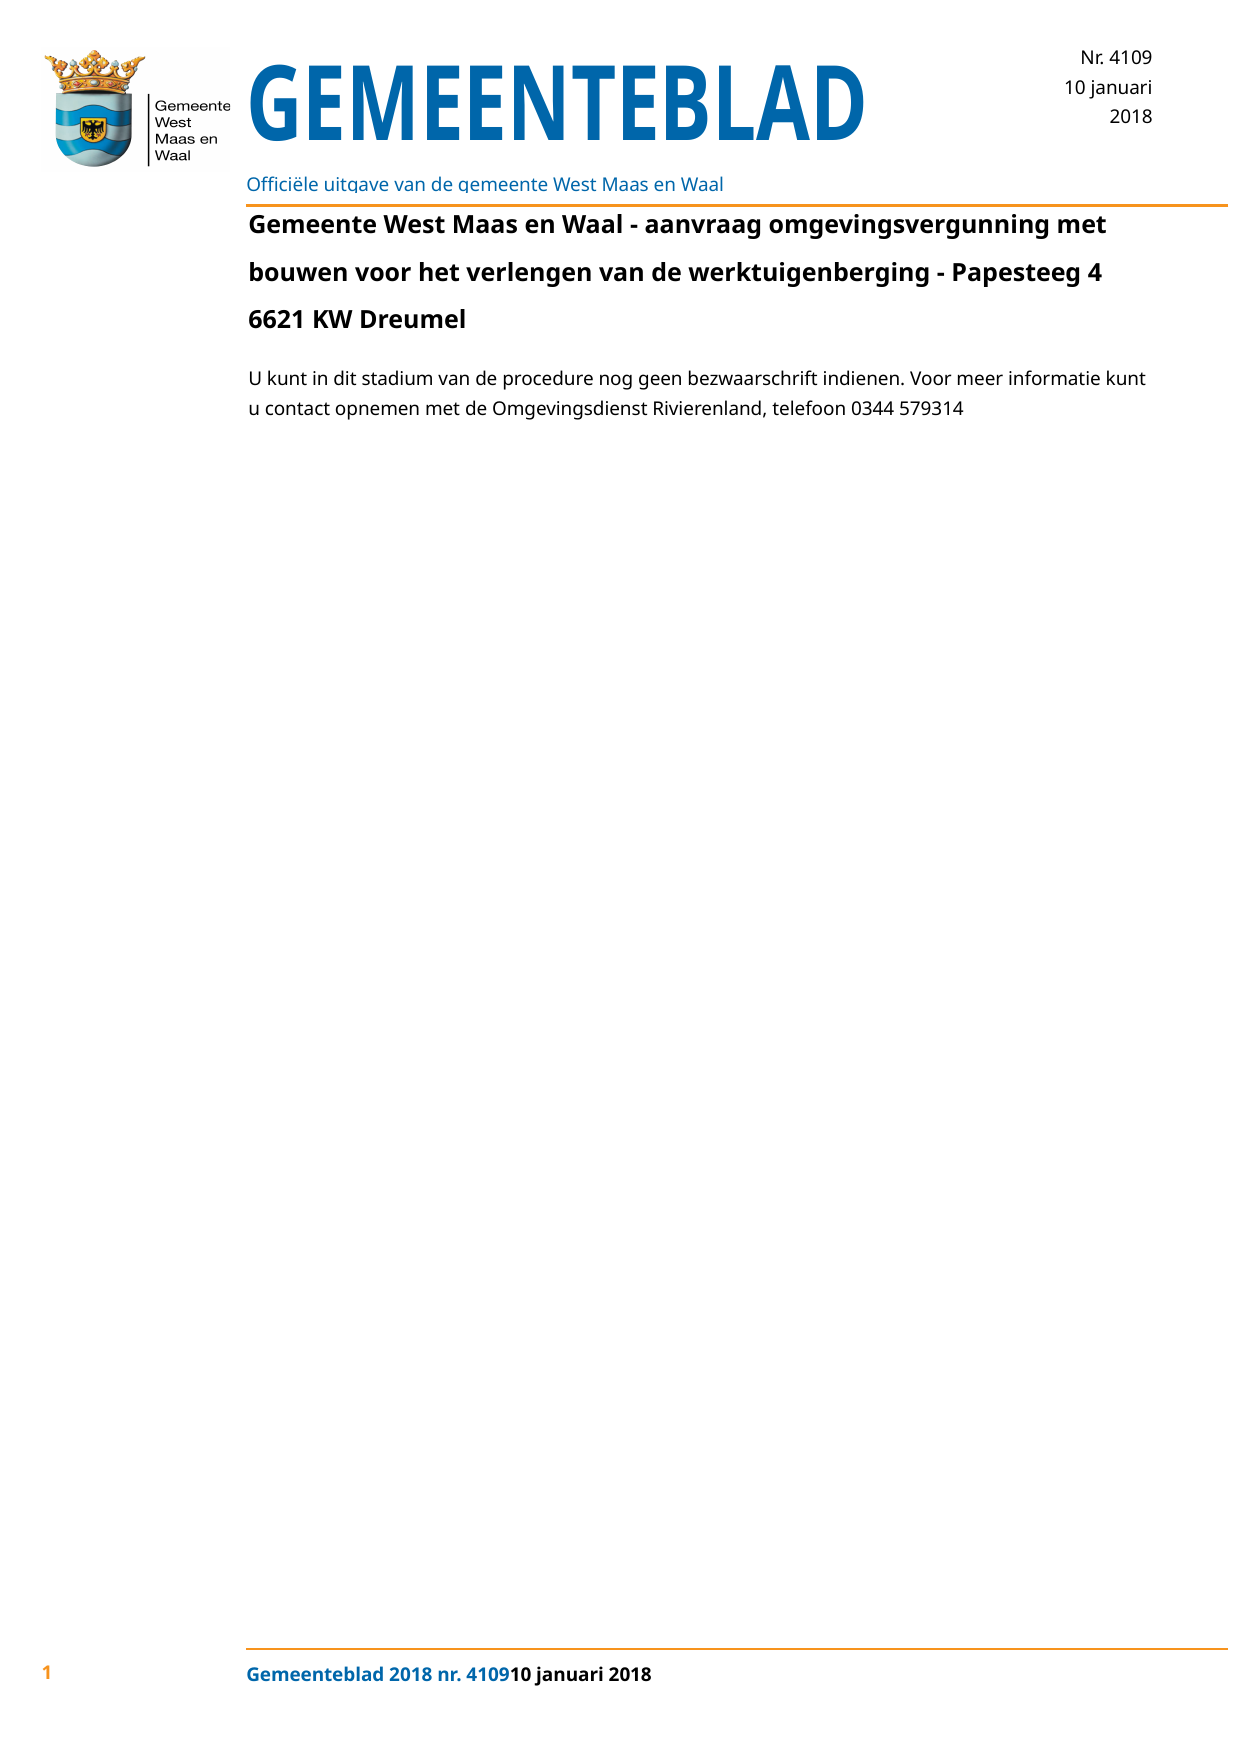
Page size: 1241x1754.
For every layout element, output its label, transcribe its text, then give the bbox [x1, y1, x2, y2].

picture [41, 47, 231, 172]
text Gemeente West Maas en Waal - aanvraag omgevingsvergunning met bouwen voor het verlengen van de werktuigenberging - Papesteeg 4 6621 KW Dreumel [248, 207, 1152, 336]
text U kunt in dit stadium van de procedure nog geen bezwaarschrift indienen. Voor meer informatie kunt u contact opnemen met de Omgevingsdienst Rivierenland, telefoon 0344 579314 [248, 366, 1152, 421]
